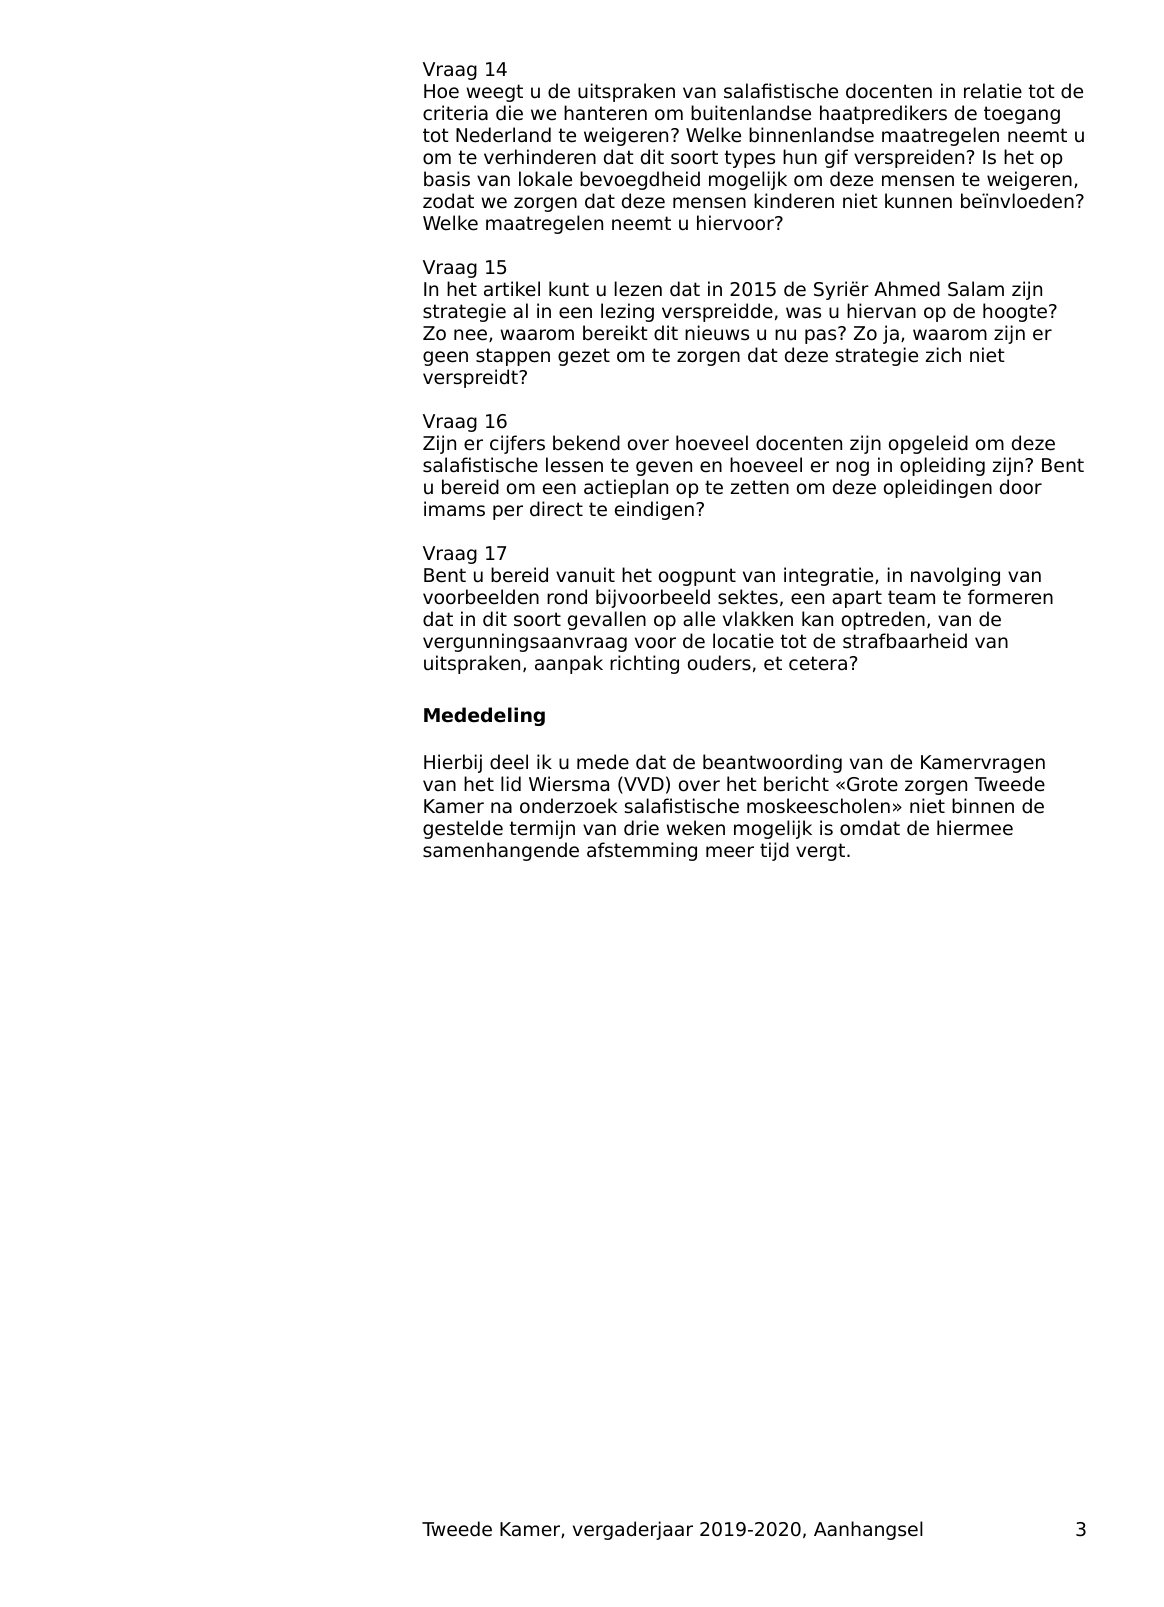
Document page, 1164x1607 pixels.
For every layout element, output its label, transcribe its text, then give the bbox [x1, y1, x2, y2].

text Vraag 17 [422, 543, 1087, 565]
text Hoe weegt u de uitspraken van salafistische docenten in relatie tot de criteria die we hanteren om buitenlandse haatpredikers de toegang tot Nederland te weigeren? Welke binnenlandse maatregelen neemt u om te verhinderen dat dit soort types hun gif verspreiden? Is het op basis van lokale bevoegdheid mogelijk om deze mensen te weigeren, zodat we zorgen dat deze mensen kinderen niet kunnen beïnvloeden? Welke maatregelen neemt u hiervoor? [422, 81, 1087, 235]
text Vraag 15 [422, 257, 1087, 279]
text In het artikel kunt u lezen dat in 2015 de Syriër Ahmed Salam zijn strategie al in een lezing verspreidde, was u hiervan op de hoogte? Zo nee, waarom bereikt dit nieuws u nu pas? Zo ja, waarom zijn er geen stappen gezet om te zorgen dat deze strategie zich niet verspreidt? [422, 279, 1087, 389]
text Zijn er cijfers bekend over hoeveel docenten zijn opgeleid om deze salafistische lessen te geven en hoeveel er nog in opleiding zijn? Bent u bereid om een actieplan op te zetten om deze opleidingen door imams per direct te eindigen? [422, 433, 1087, 521]
text Bent u bereid vanuit het oogpunt van integratie, in navolging van voorbeelden rond bijvoorbeeld sektes, een apart team te formeren dat in dit soort gevallen op alle vlakken kan optreden, van de vergunningsaanvraag voor de locatie tot de strafbaarheid van uitspraken, aanpak richting ouders, et cetera? [422, 565, 1087, 675]
subtitle Mededeling [422, 705, 1087, 727]
text Hierbij deel ik u mede dat de beantwoording van de Kamervragen van het lid Wiersma (VVD) over het bericht «Grote zorgen Tweede Kamer na onderzoek salafistische moskeescholen» niet binnen de gestelde termijn van drie weken mogelijk is omdat de hiermee samenhangende afstemming meer tijd vergt. [422, 752, 1087, 862]
text Vraag 14 [422, 59, 1087, 81]
text Vraag 16 [422, 411, 1087, 433]
